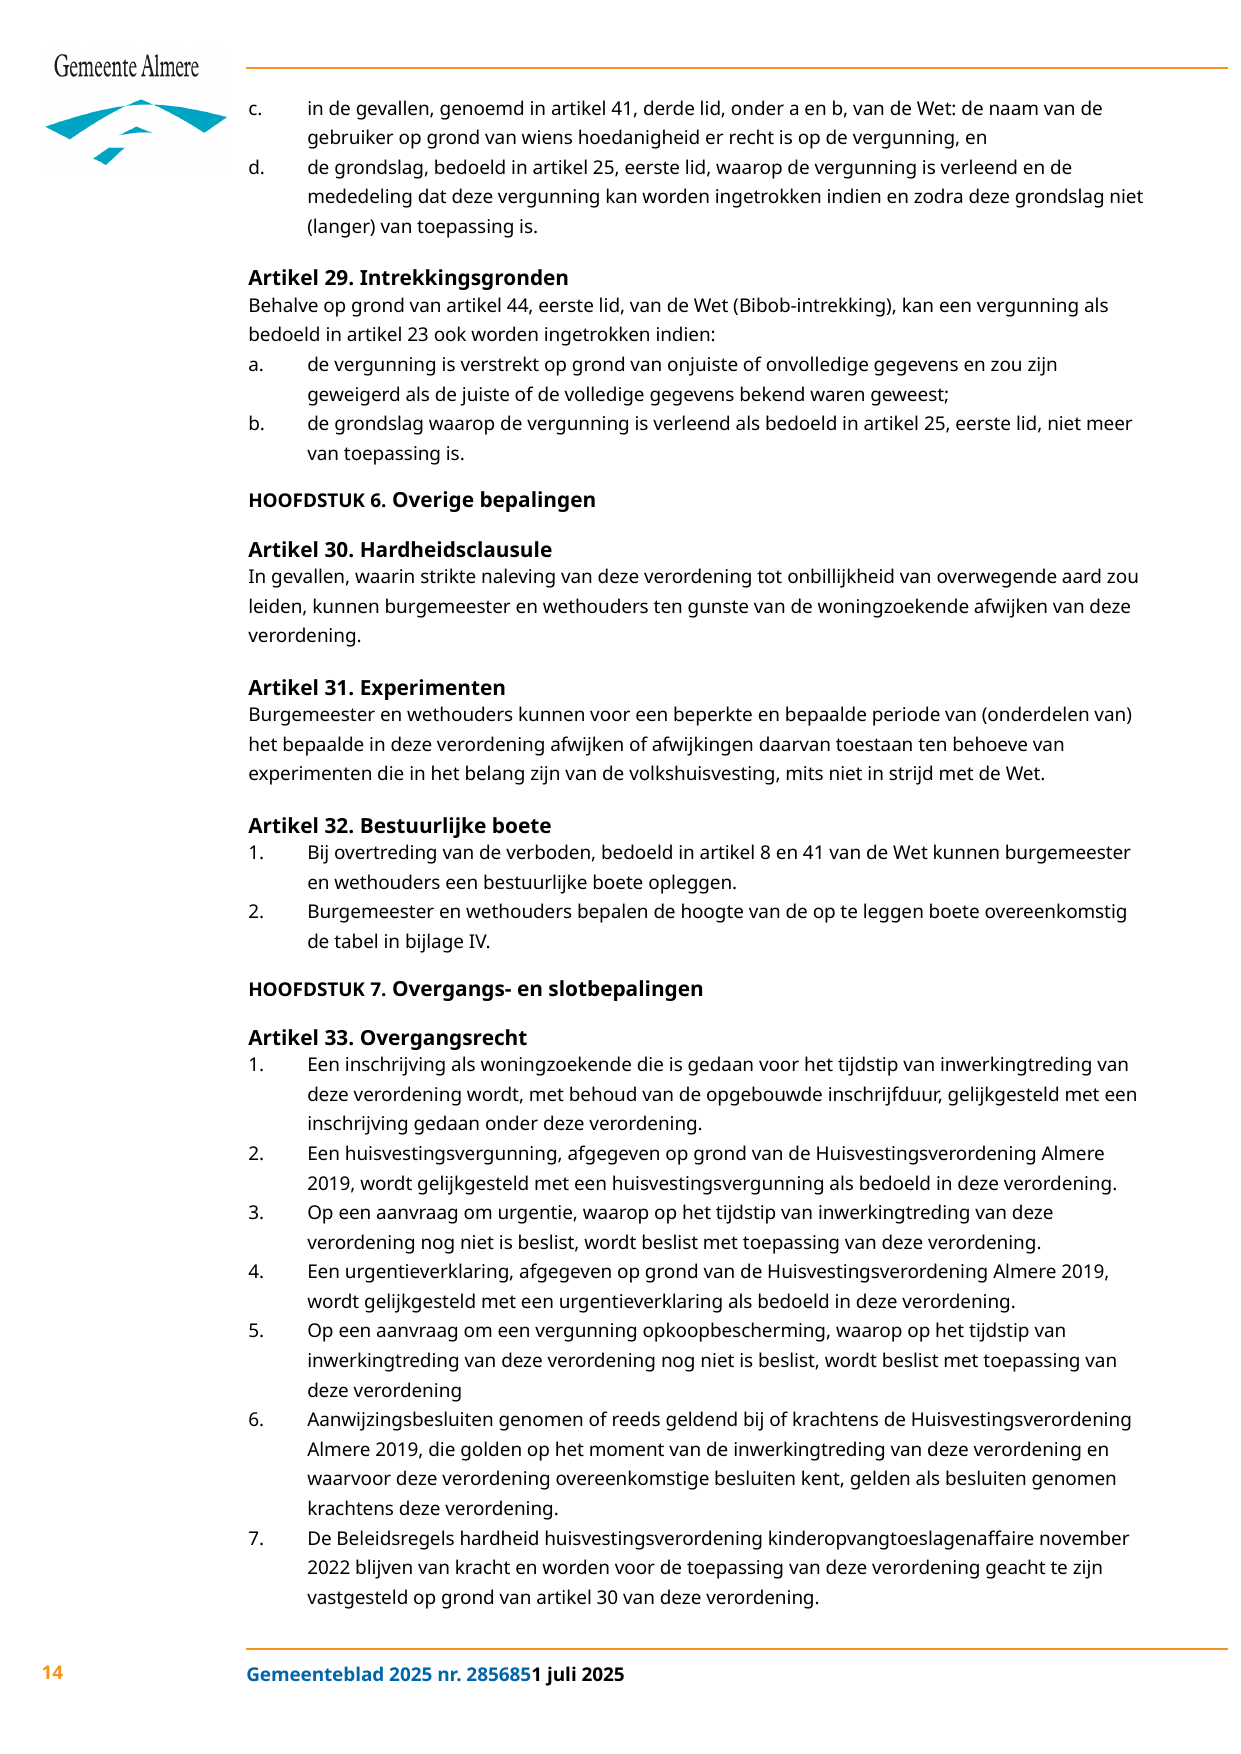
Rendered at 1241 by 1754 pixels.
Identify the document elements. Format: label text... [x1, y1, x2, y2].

text In gevallen, waarin strikte naleving van deze verordening tot onbillijkheid van overwegende aard zou leiden, kunnen burgemeester en wethouders ten gunste van de woningzoekende afwijken van deze verordening. [248, 563, 1152, 648]
list Een inschrijving als woningzoekende die is gedaan voor het tijdstip van inwerkingtreding van deze verordening wordt, met behoud van de opgebouwde inschrijfduur, gelijkgesteld met een inschrijving gedaan onder deze verordening. [248, 1051, 1152, 1136]
text Artikel 32. Bestuurlijke boete [248, 811, 1152, 839]
text Artikel 30. Hardheidsclausule [248, 535, 1152, 563]
text Artikel 31. Experimenten [248, 673, 1152, 701]
list Op een aanvraag om urgentie, waarop op het tijdstip van inwerkingtreding van deze verordening nog niet is beslist, wordt beslist met toepassing van deze verordening. [248, 1199, 1152, 1254]
list Burgemeester en wethouders bepalen de hoogte van de op te leggen boete overeenkomstig de tabel in bijlage IV. [248, 898, 1152, 954]
text HOOFDSTUK 6. Overige bepalingen [248, 486, 1152, 514]
list in de gevallen, genoemd in artikel 41, derde lid, onder a en b, van de Wet: de naam van de gebruiker op grond van wiens hoedanigheid er recht is op de vergunning, en [248, 95, 1152, 150]
list de vergunning is verstrekt op grond van onjuiste of onvolledige gegevens en zou zijn geweigerd als de juiste of de volledige gegevens bekend waren geweest; [248, 351, 1152, 406]
text Behalve op grond van artikel 44, eerste lid, van de Wet (Bibob-intrekking), kan een vergunning als bedoeld in artikel 23 ook worden ingetrokken indien: [248, 292, 1152, 347]
text Artikel 33. Overgangsrecht [248, 1023, 1152, 1051]
list de grondslag waarop de vergunning is verleend als bedoeld in artikel 25, eerste lid, niet meer van toepassing is. [248, 410, 1152, 466]
list Op een aanvraag om een vergunning opkoopbescherming, waarop op het tijdstip van inwerkingtreding van deze verordening nog niet is beslist, wordt beslist met toepassing van deze verordening [248, 1318, 1152, 1402]
list De Beleidsregels hardheid huisvestingsverordening kinderopvangtoeslagenaffaire november 2022 blijven van kracht en worden voor de toepassing van deze verordening geacht te zijn vastgesteld op grond van artikel 30 van deze verordening. [248, 1525, 1152, 1609]
list Een huisvestingsvergunning, afgegeven op grond van de Huisvestingsverordening Almere 2019, wordt gelijkgesteld met een huisvestingsvergunning als bedoeld in deze verordening. [248, 1140, 1152, 1195]
picture [41, 47, 231, 172]
list Bij overtreding van de verboden, bedoeld in artikel 8 en 41 van de Wet kunnen burgemeester en wethouders een bestuurlijke boete opleggen. [248, 839, 1152, 894]
list Aanwijzingsbesluiten genomen of reeds geldend bij of krachtens de Huisvestingsverordening Almere 2019, die golden op het moment van de inwerkingtreding van deze verordening en waarvoor deze verordening overeenkomstige besluiten kent, gelden als besluiten genomen krachtens deze verordening. [248, 1406, 1152, 1521]
list de grondslag, bedoeld in artikel 25, eerste lid, waarop de vergunning is verleend en de mededeling dat deze vergunning kan worden ingetrokken indien en zodra deze grondslag niet (langer) van toepassing is. [248, 154, 1152, 239]
list Een urgentieverklaring, afgegeven op grond van de Huisvestingsverordening Almere 2019, wordt gelijkgesteld met een urgentieverklaring als bedoeld in deze verordening. [248, 1258, 1152, 1314]
text Artikel 29. Intrekkingsgronden [248, 263, 1152, 292]
text Burgemeester en wethouders kunnen voor een beperkte en bepaalde periode van (onderdelen van) het bepaalde in deze verordening afwijken of afwijkingen daarvan toestaan ten behoeve van experimenten die in het belang zijn van de volkshuisvesting, mits niet in strijd met de Wet. [248, 701, 1152, 786]
text HOOFDSTUK 7. Overgangs- en slotbepalingen [248, 974, 1152, 1002]
